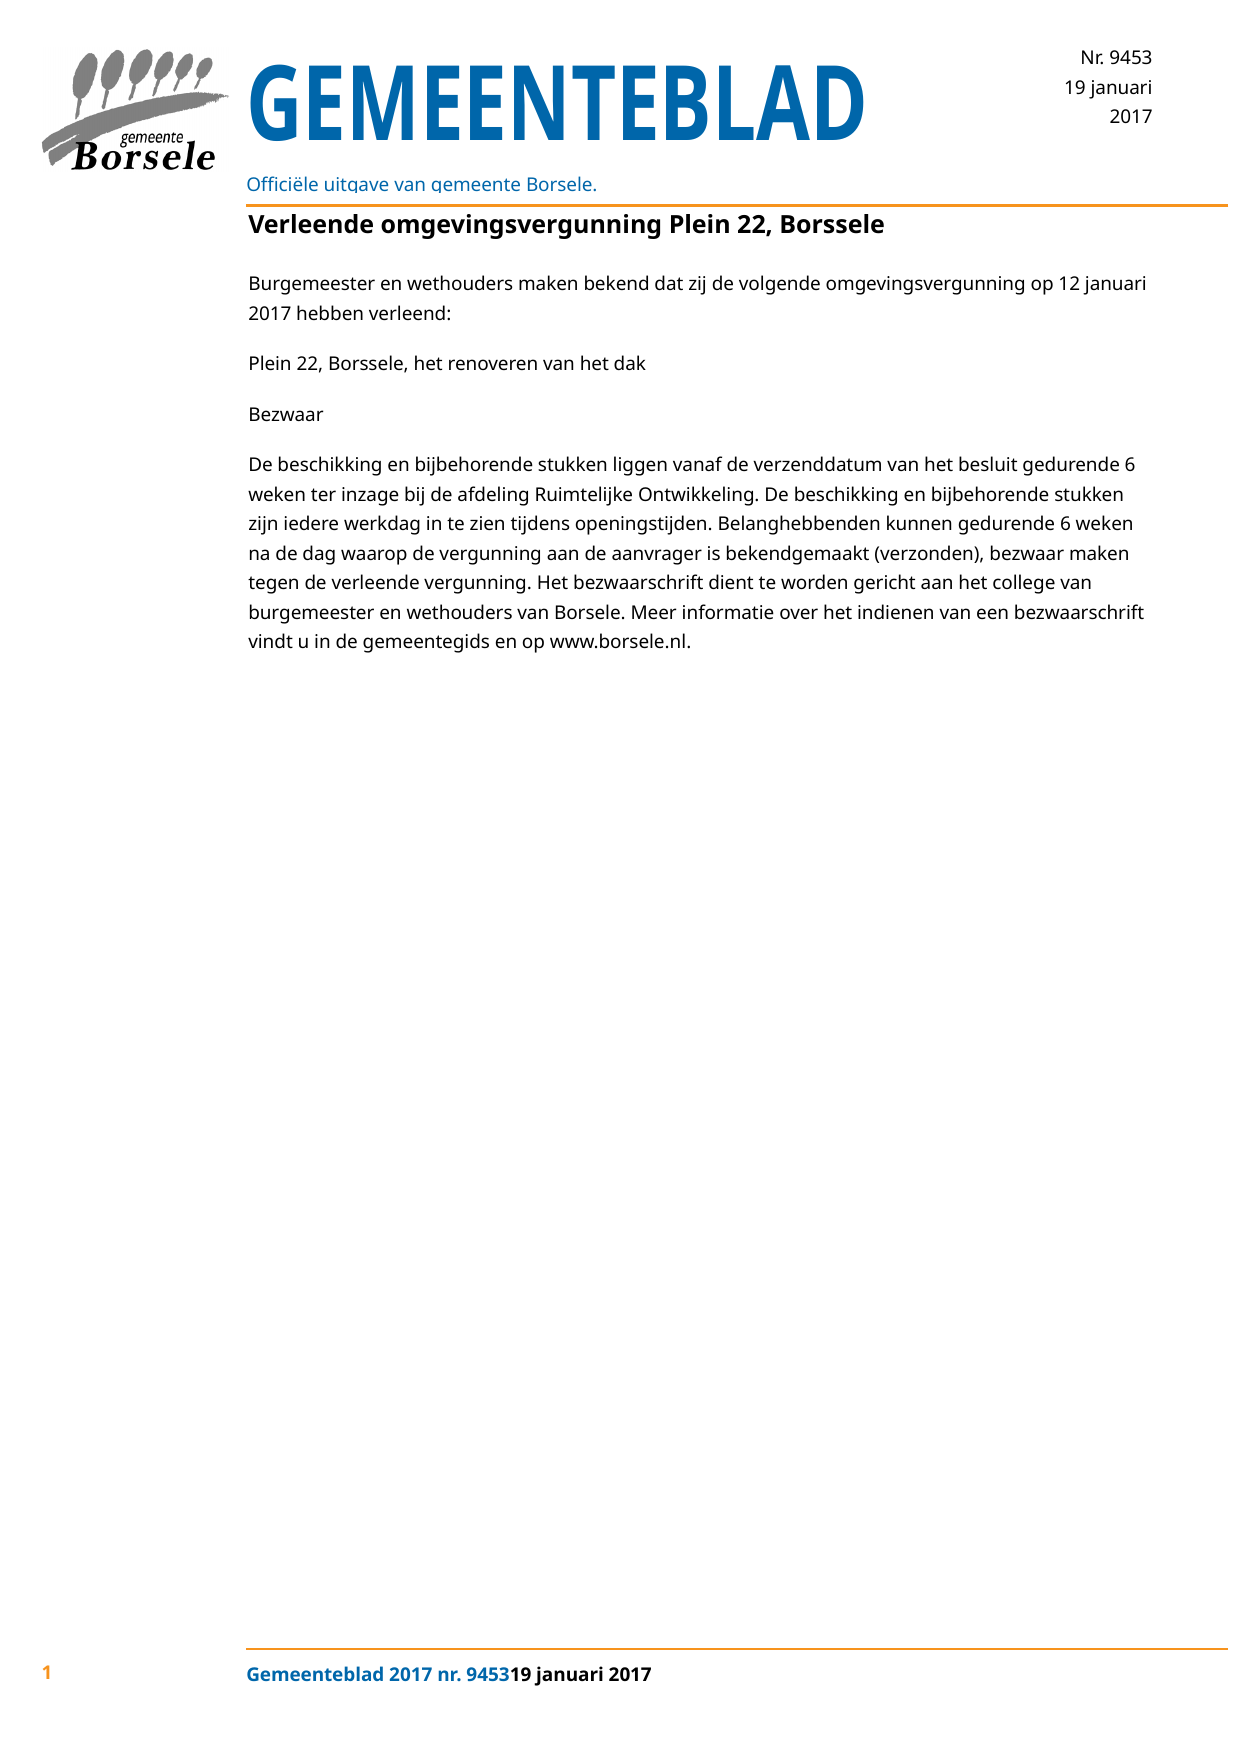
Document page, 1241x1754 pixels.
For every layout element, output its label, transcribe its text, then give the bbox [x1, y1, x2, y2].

text Plein 22, Borssele, het renoveren van het dak [248, 350, 1152, 376]
text Burgemeester en wethouders maken bekend dat zij de volgende omgevingsvergunning op 12 januari 2017 hebben verleend: [248, 270, 1152, 326]
text Bezwaar [248, 401, 1152, 426]
text De beschikking en bijbehorende stukken liggen vanaf de verzenddatum van het besluit gedurende 6 weken ter inzage bij de afdeling Ruimtelijke Ontwikkeling. De beschikking en bijbehorende stukken zijn iedere werkdag in te zien tijdens openingstijden. Belanghebbenden kunnen gedurende 6 weken na de dag waarop de vergunning aan de aanvrager is bekendgemaakt (verzonden), bezwaar maken tegen de verleende vergunning. Het bezwaarschrift dient te worden gericht aan het college van burgemeester en wethouders van Borsele. Meer informatie over het indienen van een bezwaarschrift vindt u in de gemeentegids en op www.borsele.nl. [248, 451, 1152, 654]
text Verleende omgevingsvergunning Plein 22, Borssele [248, 207, 1152, 241]
picture [41, 47, 231, 172]
